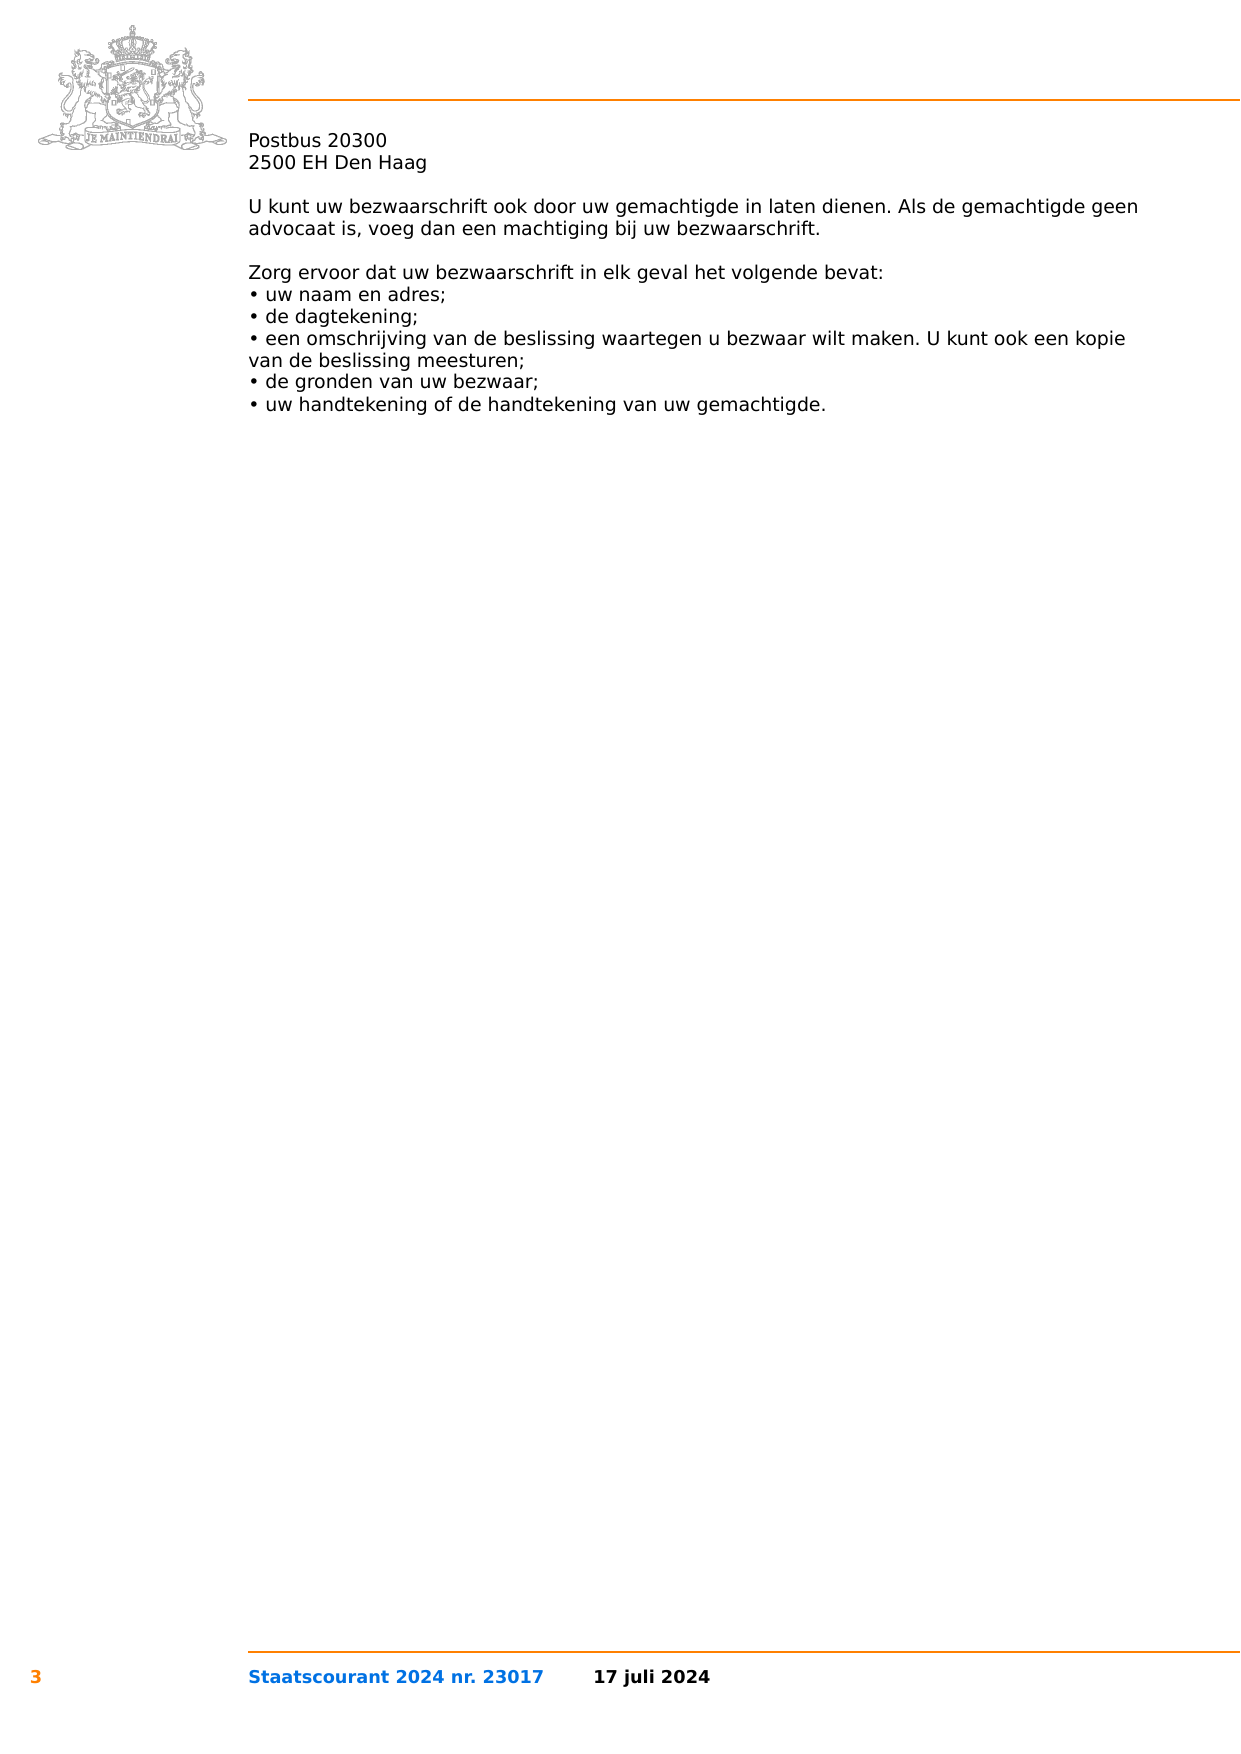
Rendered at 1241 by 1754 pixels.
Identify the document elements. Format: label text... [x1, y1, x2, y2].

text Postbus 20300 [248, 130, 1163, 152]
text • uw handtekening of de handtekening van uw gemachtigde. [248, 393, 1163, 415]
text • een omschrijving van de beslissing waartegen u bezwaar wilt maken. U kunt ook een kopie van de beslissing meesturen; [248, 327, 1163, 371]
text Zorg ervoor dat uw bezwaarschrift in elk geval het volgende bevat: [248, 262, 1163, 283]
text U kunt uw bezwaarschrift ook door uw gemachtigde in laten dienen. Als de gemachtigde geen advocaat is, voeg dan een machtiging bij uw bezwaarschrift. [248, 196, 1163, 240]
text • de dagtekening; [248, 306, 1163, 327]
text • de gronden van uw bezwaar; [248, 371, 1163, 393]
text • uw naam en adres; [248, 283, 1163, 306]
text 2500 EH Den Haag [248, 152, 1163, 174]
picture [38, 25, 227, 150]
